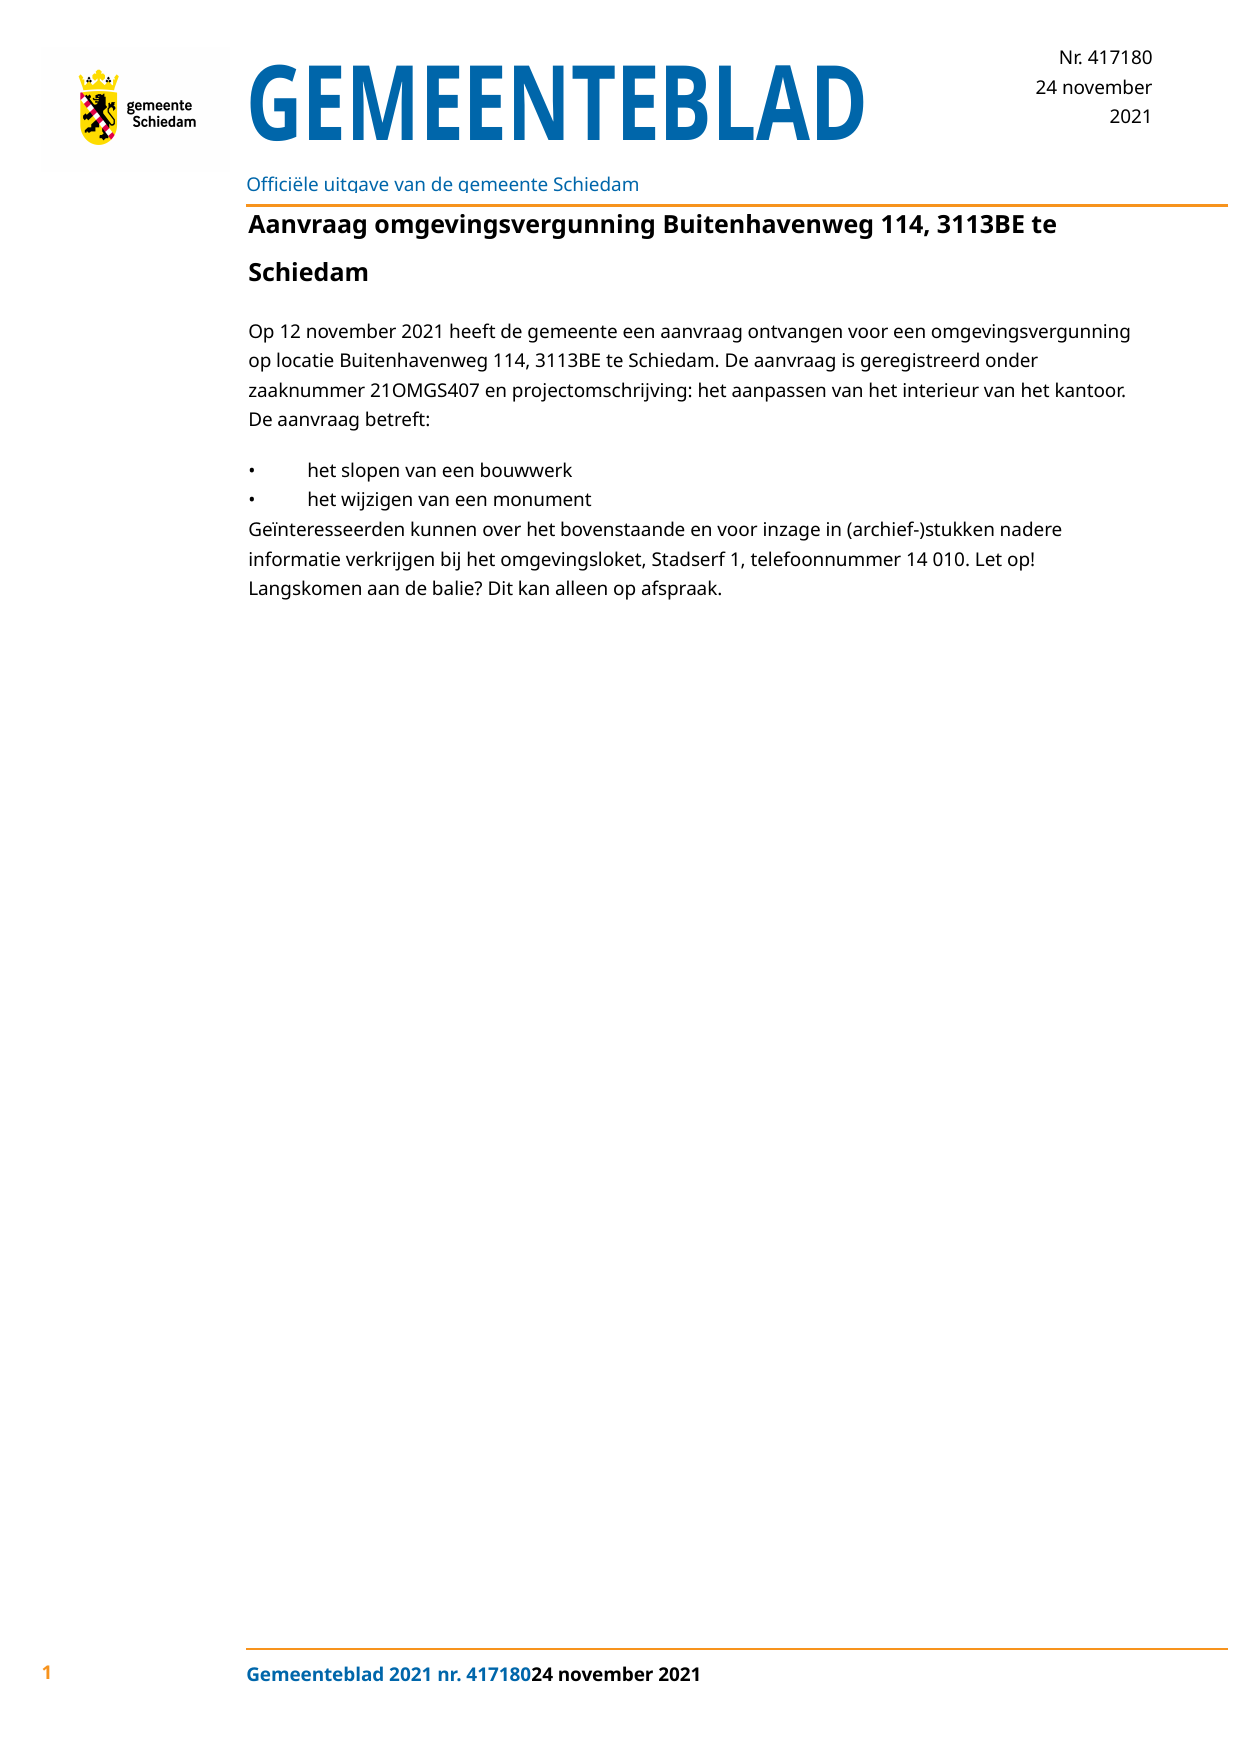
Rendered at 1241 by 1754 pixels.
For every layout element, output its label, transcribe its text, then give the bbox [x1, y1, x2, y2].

picture [41, 47, 231, 172]
text Op 12 november 2021 heeft de gemeente een aanvraag ontvangen voor een omgevingsvergunning op locatie Buitenhavenweg 114, 3113BE te Schiedam. De aanvraag is geregistreerd onder zaaknummer 21OMGS407 en projectomschrijving: het aanpassen van het interieur van het kantoor. De aanvraag betreft: [248, 318, 1152, 432]
text Aanvraag omgevingsvergunning Buitenhavenweg 114, 3113BE te Schiedam [248, 207, 1152, 288]
list het slopen van een bouwwerk [248, 457, 1152, 483]
text Geïnteresseerden kunnen over het bovenstaande en voor inzage in (archief-)stukken nadere informatie verkrijgen bij het omgevingsloket, Stadserf 1, telefoonnummer 14 010. Let op! Langskomen aan de balie? Dit kan alleen op afspraak. [248, 516, 1152, 601]
list het wijzigen van een monument [248, 487, 1152, 512]
